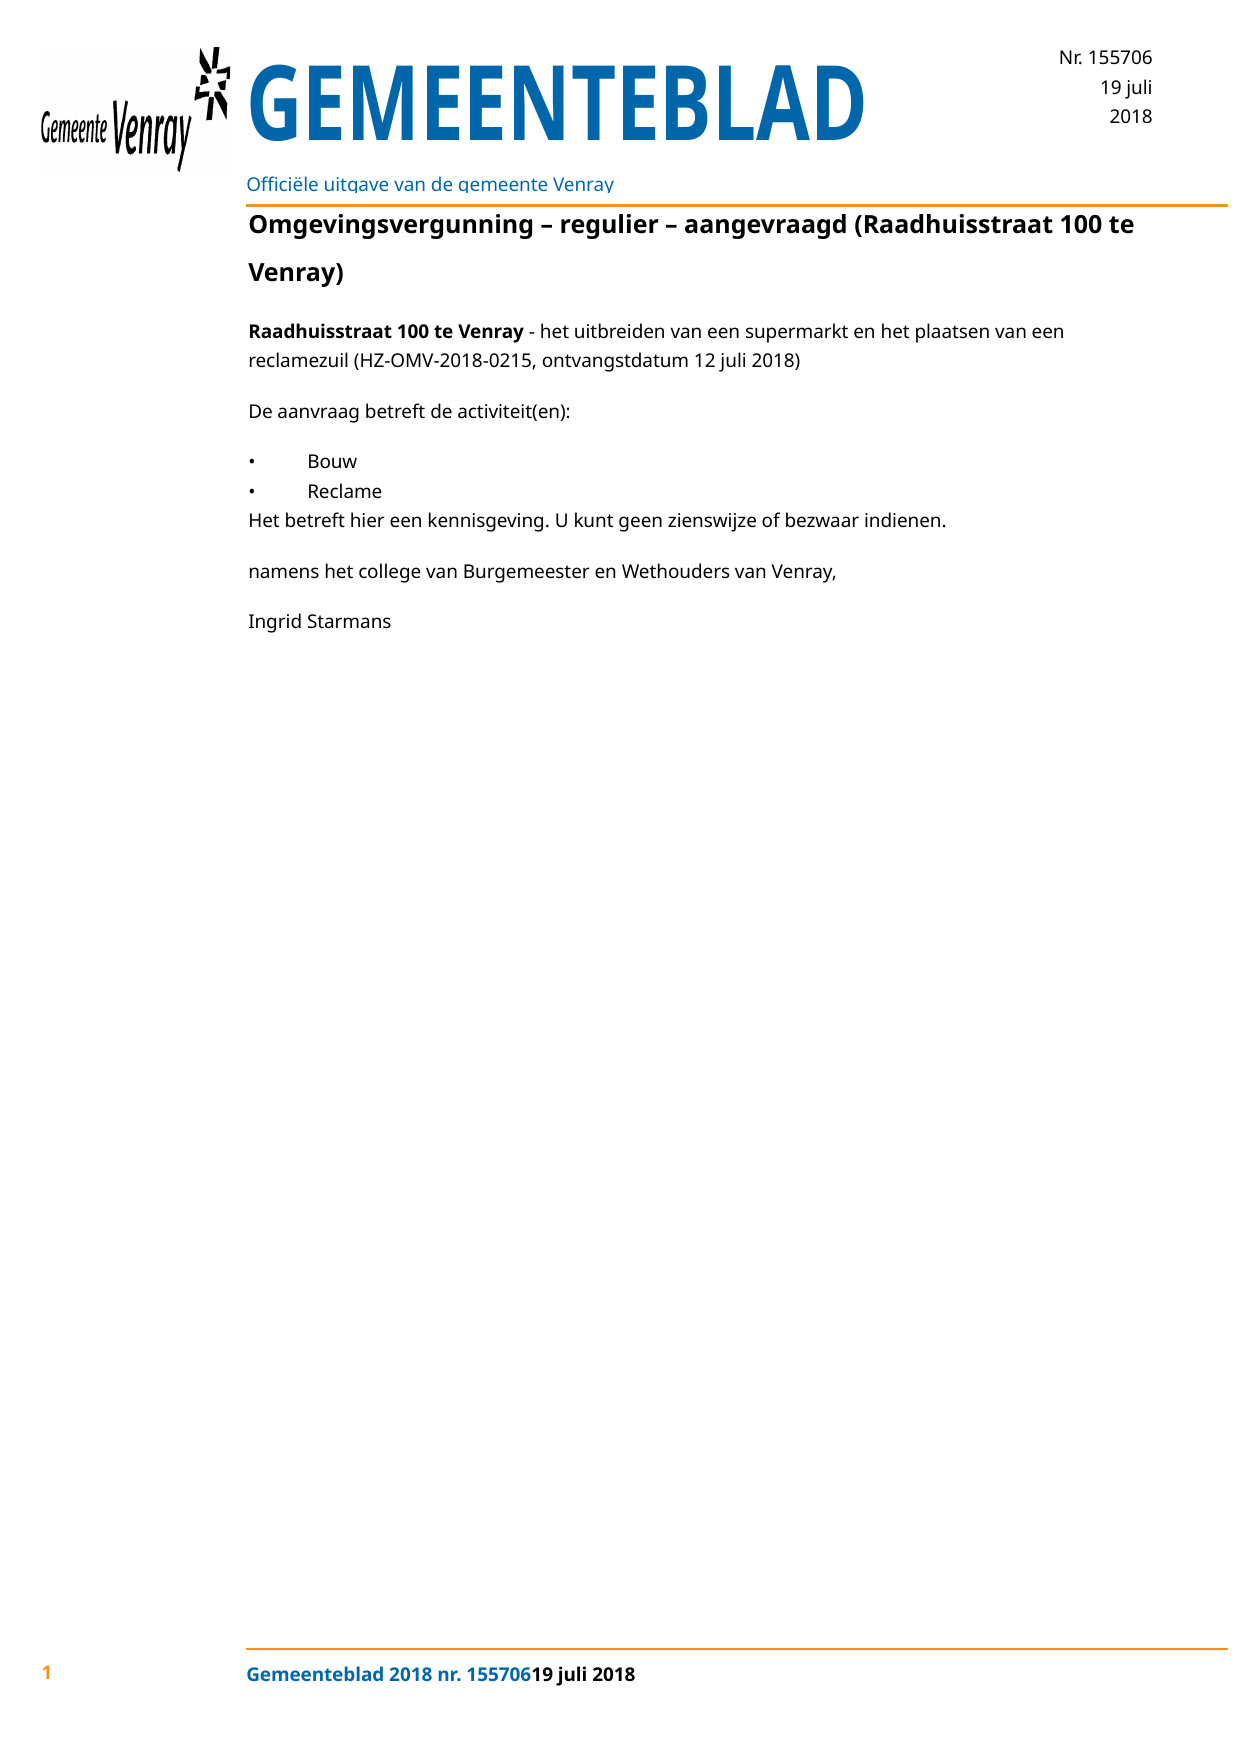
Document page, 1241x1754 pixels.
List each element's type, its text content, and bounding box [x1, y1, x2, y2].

picture [41, 47, 231, 172]
text Omgevingsvergunning – regulier – aangevraagd (Raadhuisstraat 100 te Venray) [248, 207, 1152, 288]
text Ingrid Starmans [248, 608, 1152, 634]
text namens het college van Burgemeester en Wethouders van Venray, [248, 558, 1152, 584]
list Bouw [248, 448, 1152, 474]
text De aanvraag betreft de activiteit(en): [248, 398, 1152, 424]
text Het betreft hier een kennisgeving. U kunt geen zienswijze of bezwaar indienen. [248, 507, 1152, 533]
list Reclame [248, 478, 1152, 504]
text Raadhuisstraat 100 te Venray - het uitbreiden van een supermarkt en het plaatsen van een reclamezuil (HZ-OMV-2018-0215, ontvangstdatum 12 juli 2018) [248, 318, 1152, 373]
